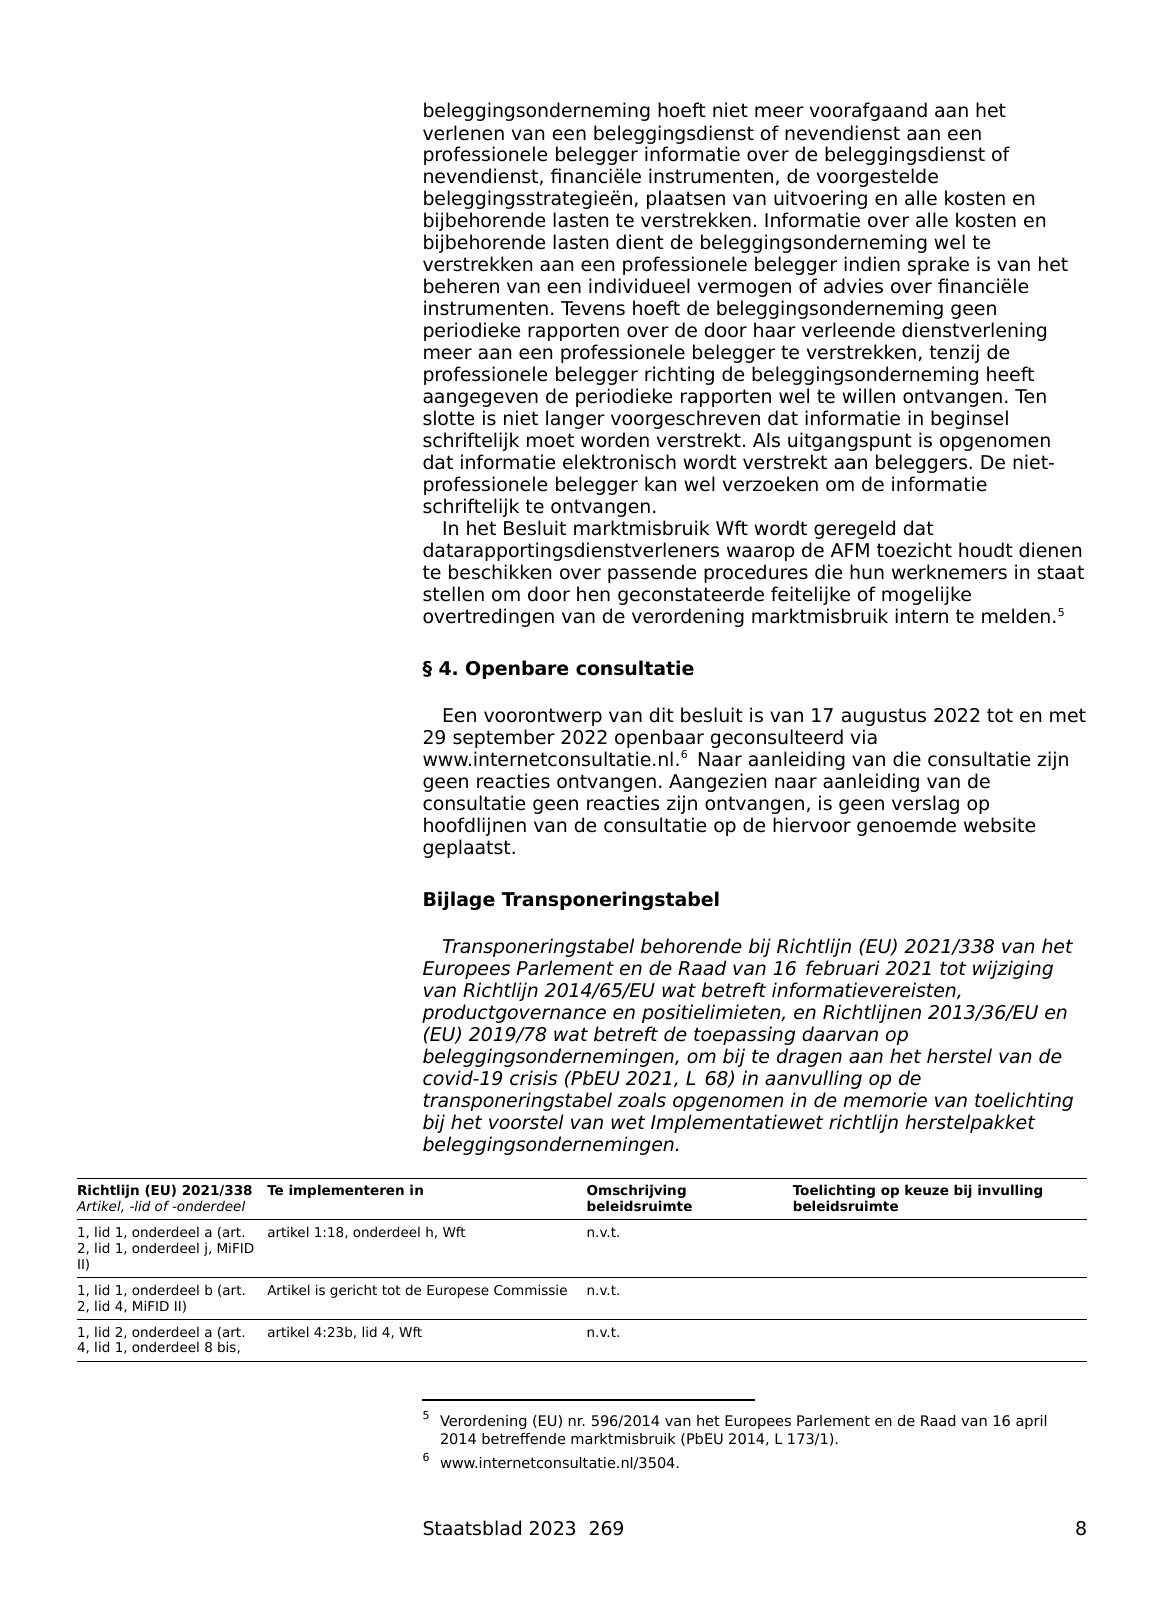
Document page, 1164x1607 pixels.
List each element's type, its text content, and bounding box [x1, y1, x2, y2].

table_header Toelichting op keuze bij invulling beleidsruimte [787, 1179, 1087, 1219]
table_cell n.v.t. [580, 1320, 787, 1361]
table_cell 1, lid 1, onderdeel b (art. 2, lid 4, MiFID II) [77, 1278, 261, 1319]
table_cell n.v.t. [580, 1220, 787, 1277]
text Een voorontwerp van dit besluit is van 17 augustus 2022 tot en met 29 september 2022 openbaar geconsulteerd via www.internetconsultatie.nl. Naar aanleiding van die consultatie zijn geen reacties ontvangen. Aangezien naar aanleiding van de consultatie geen reacties zijn ontvangen, is geen verslag op hoofdlijnen van de consultatie op de hiervoor genoemde website geplaatst. [422, 705, 1087, 859]
table_header Omschrijving beleidsruimte [580, 1179, 787, 1219]
table_cell 1, lid 1, onderdeel a (art. 2, lid 1, onderdeel j, MiFID II) [77, 1220, 261, 1277]
table_cell [787, 1220, 1087, 1277]
table_cell Artikel is gericht tot de Europese Commissie [261, 1278, 580, 1319]
table_cell 1, lid 2, onderdeel a (art. 4, lid 1, onderdeel 8 bis, [77, 1320, 261, 1361]
table_cell artikel 1:18, onderdeel h, Wft [261, 1220, 580, 1277]
text Verordening (EU) nr. 596/2014 van het Europees Parlement en de Raad van 16 april 2014 betreffende marktmisbruik (PbEU 2014, L 173/1). [422, 1409, 1087, 1448]
table_header Te implementeren in [261, 1179, 580, 1219]
text In het Besluit marktmisbruik Wft wordt geregeld dat datarapportingsdienstverleners waarop de AFM toezicht houdt dienen te beschikken over passende procedures die hun werknemers in staat stellen om door hen geconstateerde feitelijke of mogelijke overtredingen van de verordening marktmisbruik intern te melden. [422, 518, 1087, 628]
table_header Richtlijn (EU) 2021/338 Artikel, -lid of -onderdeel [77, 1179, 261, 1219]
text beleggingsonderneming hoeft niet meer voorafgaand aan het verlenen van een beleggingsdienst of nevendienst aan een professionele belegger informatie over de beleggingsdienst of nevendienst, financiële instrumenten, de voorgestelde beleggingsstrategieën, plaatsen van uitvoering en alle kosten en bijbehorende lasten te verstrekken. Informatie over alle kosten en bijbehorende lasten dient de beleggingsonderneming wel te verstrekken aan een professionele belegger indien sprake is van het beheren van een individueel vermogen of advies over financiële instrumenten. Tevens hoeft de beleggingsonderneming geen periodieke rapporten over de door haar verleende dienstverlening meer aan een professionele belegger te verstrekken, tenzij de professionele belegger richting de beleggingsonderneming heeft aangegeven de periodieke rapporten wel te willen ontvangen. Ten slotte is niet langer voorgeschreven dat informatie in beginsel schriftelijk moet worden verstrekt. Als uitgangspunt is opgenomen dat informatie elektronisch wordt verstrekt aan beleggers. De niet-professionele belegger kan wel verzoeken om de informatie schriftelijk te ontvangen. [422, 100, 1087, 518]
table_cell [787, 1320, 1087, 1361]
subtitle Bijlage Transponeringstabel [422, 889, 1087, 911]
table_cell n.v.t. [580, 1278, 787, 1319]
subtitle § 4. Openbare consultatie [422, 658, 1087, 680]
text Transponeringstabel behorende bij Richtlijn (EU) 2021/338 van het Europees Parlement en de Raad van 16 februari 2021 tot wijziging van Richtlijn 2014/65/EU wat betreft informatievereisten, productgovernance en positielimieten, en Richtlijnen 2013/36/EU en (EU) 2019/78 wat betreft de toepassing daarvan op beleggingsondernemingen, om bij te dragen aan het herstel van de covid-19 crisis (PbEU 2021, L 68) in aanvulling op de transponeringstabel zoals opgenomen in de memorie van toelichting bij het voorstel van wet Implementatiewet richtlijn herstelpakket beleggingsondernemingen. [422, 936, 1087, 1156]
table_cell [787, 1278, 1087, 1319]
table_cell artikel 4:23b, lid 4, Wft [261, 1320, 580, 1361]
text www.internetconsultatie.nl/3504. [422, 1451, 1087, 1473]
